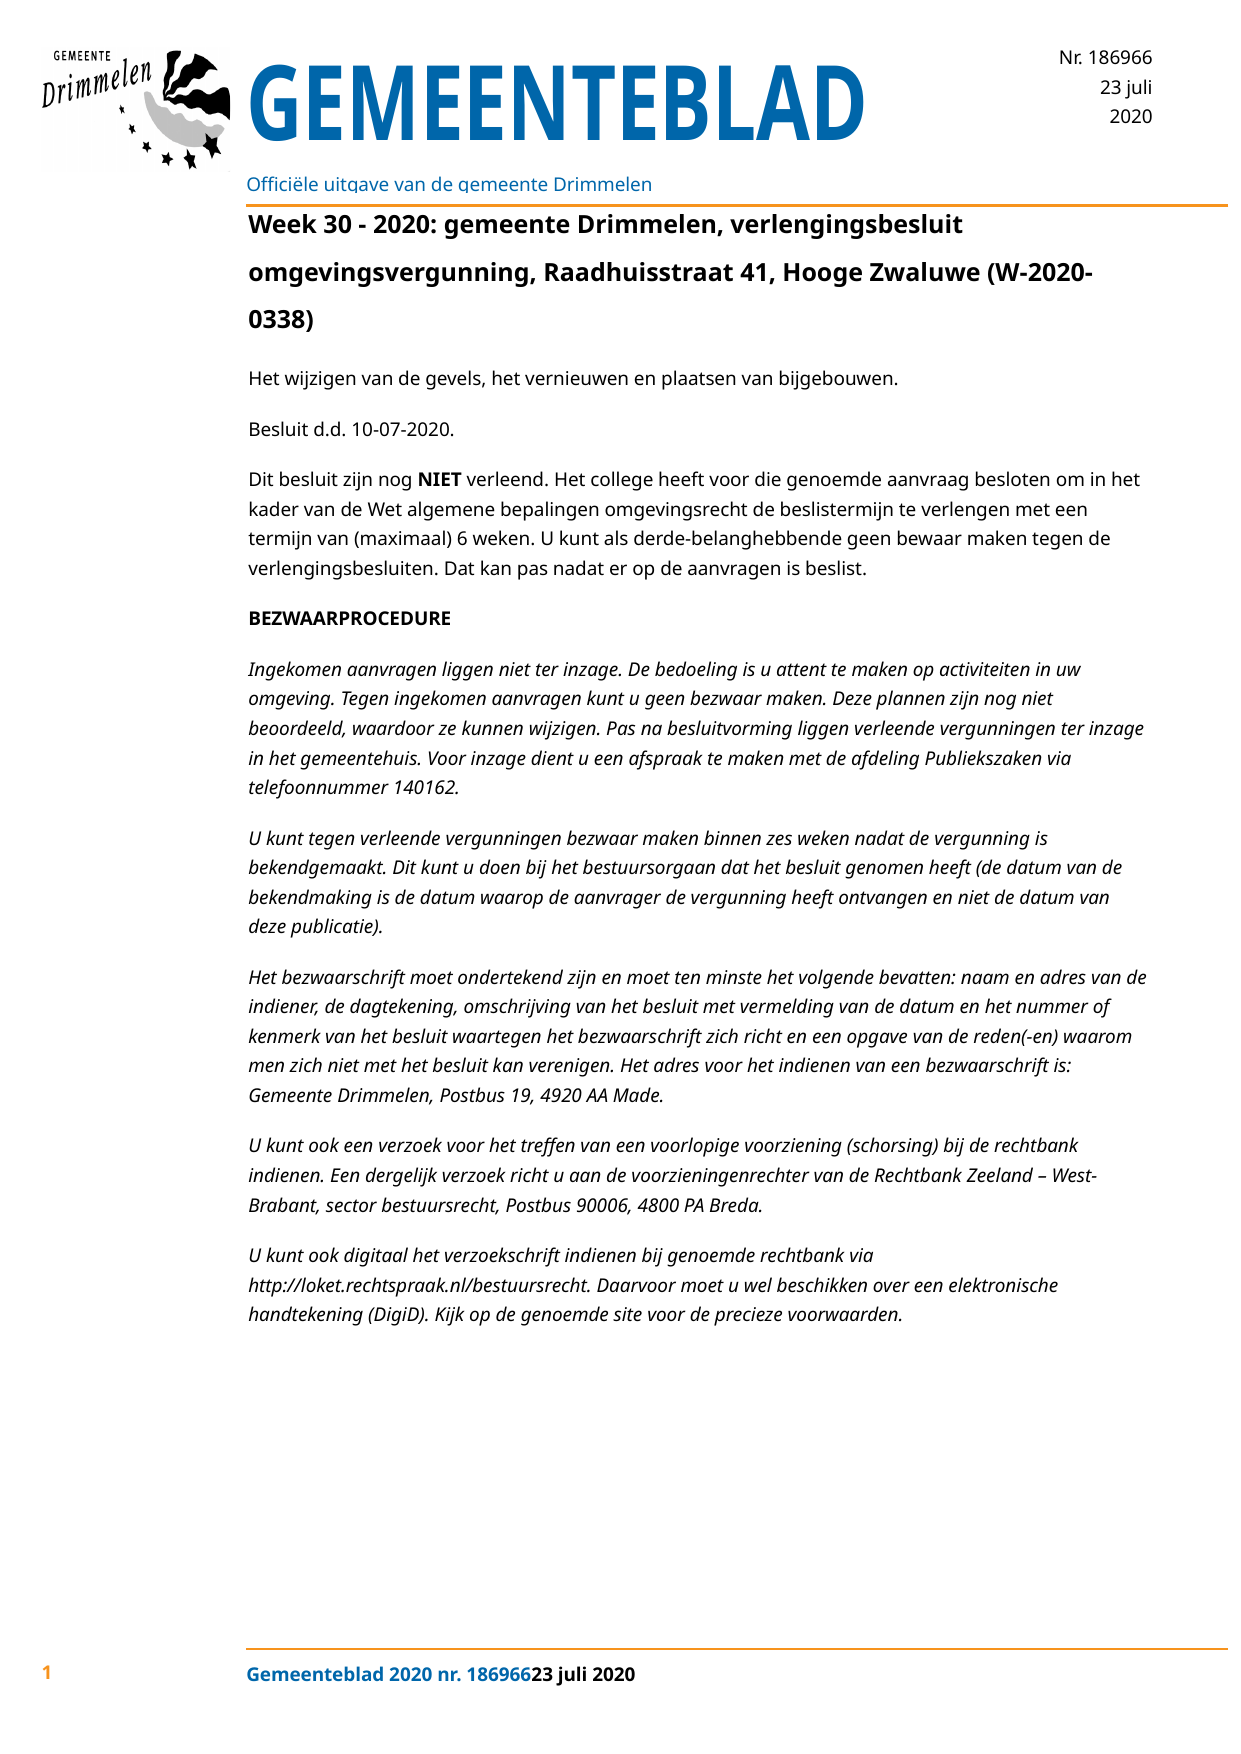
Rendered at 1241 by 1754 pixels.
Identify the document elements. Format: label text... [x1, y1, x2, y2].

text Besluit d.d. 10-07-2020. [248, 416, 1152, 442]
text Ingekomen aanvragen liggen niet ter inzage. De bedoeling is u attent te maken op activiteiten in uw omgeving. Tegen ingekomen aanvragen kunt u geen bezwaar maken. Deze plannen zijn nog niet beoordeeld, waardoor ze kunnen wijzigen. Pas na besluitvorming liggen verleende vergunningen ter inzage in het gemeentehuis. Voor inzage dient u een afspraak te maken met de afdeling Publiekszaken via telefoonnummer 140162. [248, 656, 1152, 800]
text Week 30 - 2020: gemeente Drimmelen, verlengingsbesluit omgevingsvergunning, Raadhuisstraat 41, Hooge Zwaluwe (W-2020-0338) [248, 207, 1152, 336]
text Het bezwaarschrift moet ondertekend zijn en moet ten minste het volgende bevatten: naam en adres van de indiener, de dagtekening, omschrijving van het besluit met vermelding van de datum en het nummer of kenmerk van het besluit waartegen het bezwaarschrift zich richt en een opgave van de reden(-en) waarom men zich niet met het besluit kan verenigen. Het adres voor het indienen van een bezwaarschrift is: Gemeente Drimmelen, Postbus 19, 4920 AA Made. [248, 964, 1152, 1108]
text U kunt ook digitaal het verzoekschrift indienen bij genoemde rechtbank via http://loket.rechtspraak.nl/bestuursrecht. Daarvoor moet u wel beschikken over een elektronische handtekening (DigiD). Kijk op de genoemde site voor de precieze voorwaarden. [248, 1242, 1152, 1327]
text Dit besluit zijn nog NIET verleend. Het college heeft voor die genoemde aanvraag besloten om in het kader van de Wet algemene bepalingen omgevingsrecht de beslistermijn te verlengen met een termijn van (maximaal) 6 weken. U kunt als derde-belanghebbende geen bewaar maken tegen de verlengingsbesluiten. Dat kan pas nadat er op de aanvragen is beslist. [248, 466, 1152, 581]
text U kunt ook een verzoek voor het treffen van een voorlopige voorziening (schorsing) bij de rechtbank indienen. Een dergelijk verzoek richt u aan de voorzieningenrechter van de Rechtbank Zeeland – West-Brabant, sector bestuursrecht, Postbus 90006, 4800 PA Breda. [248, 1133, 1152, 1217]
picture [41, 47, 231, 172]
text U kunt tegen verleende vergunningen bezwaar maken binnen zes weken nadat de vergunning is bekendgemaakt. Dit kunt u doen bij het bestuursorgaan dat het besluit genomen heeft (de datum van de bekendmaking is de datum waarop de aanvrager de vergunning heeft ontvangen en niet de datum van deze publicatie). [248, 825, 1152, 939]
text BEZWAARPROCEDURE [248, 606, 1152, 631]
text Het wijzigen van de gevels, het vernieuwen en plaatsen van bijgebouwen. [248, 366, 1152, 391]
